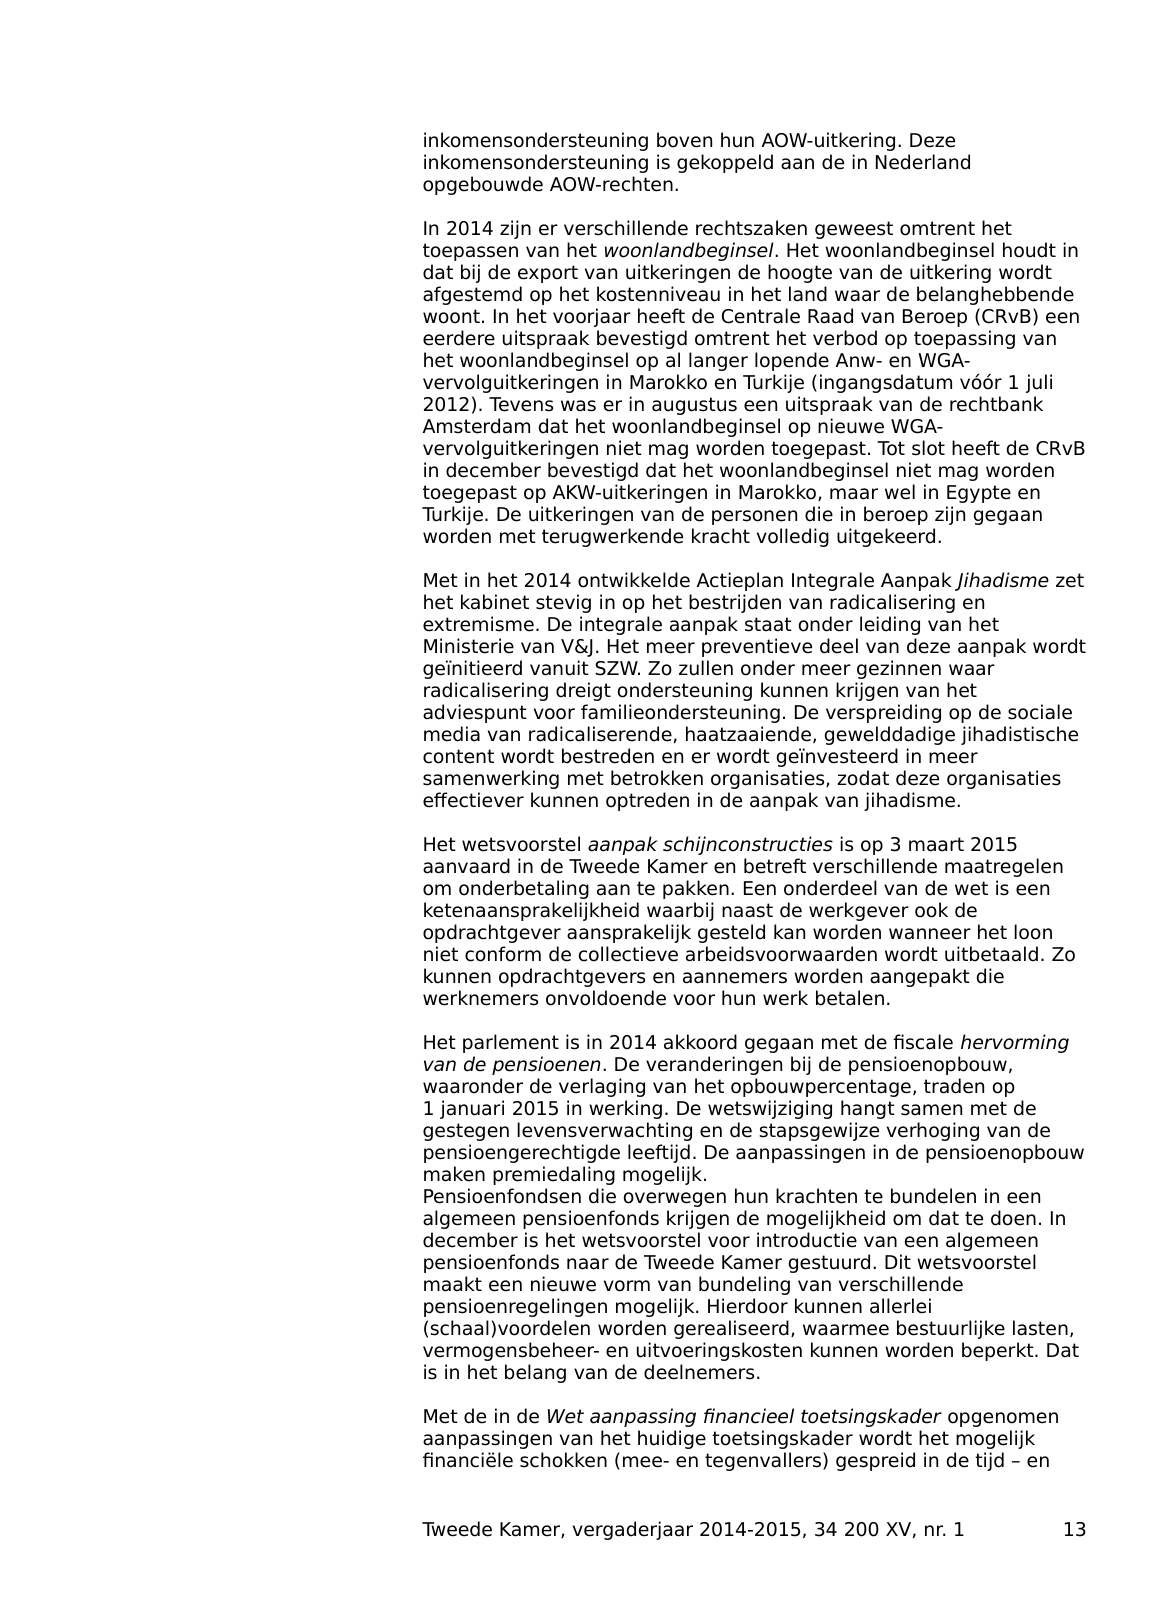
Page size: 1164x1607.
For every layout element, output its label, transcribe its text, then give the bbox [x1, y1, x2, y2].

text Het parlement is in 2014 akkoord gegaan met de fiscale hervorming van de pensioenen. De veranderingen bij de pensioenopbouw, waaronder de verlaging van het opbouwpercentage, traden op 1 januari 2015 in werking. De wetswijziging hangt samen met de gestegen levensverwachting en de stapsgewijze verhoging van de pensioengerechtigde leeftijd. De aanpassingen in de pensioenopbouw maken premiedaling mogelijk. [422, 1032, 1087, 1186]
text In 2014 zijn er verschillende rechtszaken geweest omtrent het toepassen van het woonlandbeginsel. Het woonlandbeginsel houdt in dat bij de export van uitkeringen de hoogte van de uitkering wordt afgestemd op het kostenniveau in het land waar de belanghebbende woont. In het voorjaar heeft de Centrale Raad van Beroep (CRvB) een eerdere uitspraak bevestigd omtrent het verbod op toepassing van het woonlandbeginsel op al langer lopende Anw- en WGA-vervolguitkeringen in Marokko en Turkije (ingangsdatum vóór 1 juli 2012). Tevens was er in augustus een uitspraak van de rechtbank Amsterdam dat het woonlandbeginsel op nieuwe WGA-vervolguitkeringen niet mag worden toegepast. Tot slot heeft de CRvB in december bevestigd dat het woonlandbeginsel niet mag worden toegepast op AKW-uitkeringen in Marokko, maar wel in Egypte en Turkije. De uitkeringen van de personen die in beroep zijn gegaan worden met terugwerkende kracht volledig uitgekeerd. [422, 218, 1087, 548]
text inkomensondersteuning boven hun AOW-uitkering. Deze inkomensondersteuning is gekoppeld aan de in Nederland opgebouwde AOW-rechten. [422, 130, 1087, 196]
text Met in het 2014 ontwikkelde Actieplan Integrale Aanpak Jihadisme zet het kabinet stevig in op het bestrijden van radicalisering en extremisme. De integrale aanpak staat onder leiding van het Ministerie van V&J. Het meer preventieve deel van deze aanpak wordt geïnitieerd vanuit SZW. Zo zullen onder meer gezinnen waar radicalisering dreigt ondersteuning kunnen krijgen van het adviespunt voor familieondersteuning. De verspreiding op de sociale media van radicaliserende, haatzaaiende, gewelddadige jihadistische content wordt bestreden en er wordt geïnvesteerd in meer samenwerking met betrokken organisaties, zodat deze organisaties effectiever kunnen optreden in de aanpak van jihadisme. [422, 570, 1087, 812]
text Met de in de Wet aanpassing financieel toetsingskader opgenomen aanpassingen van het huidige toetsingskader wordt het mogelijk financiële schokken (mee- en tegenvallers) gespreid in de tijd – en [422, 1406, 1087, 1472]
text Het wetsvoorstel aanpak schijnconstructies is op 3 maart 2015 aanvaard in de Tweede Kamer en betreft verschillende maatregelen om onderbetaling aan te pakken. Een onderdeel van de wet is een ketenaansprakelijkheid waarbij naast de werkgever ook de opdrachtgever aansprakelijk gesteld kan worden wanneer het loon niet conform de collectieve arbeidsvoorwaarden wordt uitbetaald. Zo kunnen opdrachtgevers en aannemers worden aangepakt die werknemers onvoldoende voor hun werk betalen. [422, 834, 1087, 1010]
text Pensioenfondsen die overwegen hun krachten te bundelen in een algemeen pensioenfonds krijgen de mogelijkheid om dat te doen. In december is het wetsvoorstel voor introductie van een algemeen pensioenfonds naar de Tweede Kamer gestuurd. Dit wetsvoorstel maakt een nieuwe vorm van bundeling van verschillende pensioenregelingen mogelijk. Hierdoor kunnen allerlei (schaal)voordelen worden gerealiseerd, waarmee bestuurlijke lasten, vermogensbeheer- en uitvoeringskosten kunnen worden beperkt. Dat is in het belang van de deelnemers. [422, 1186, 1087, 1383]
